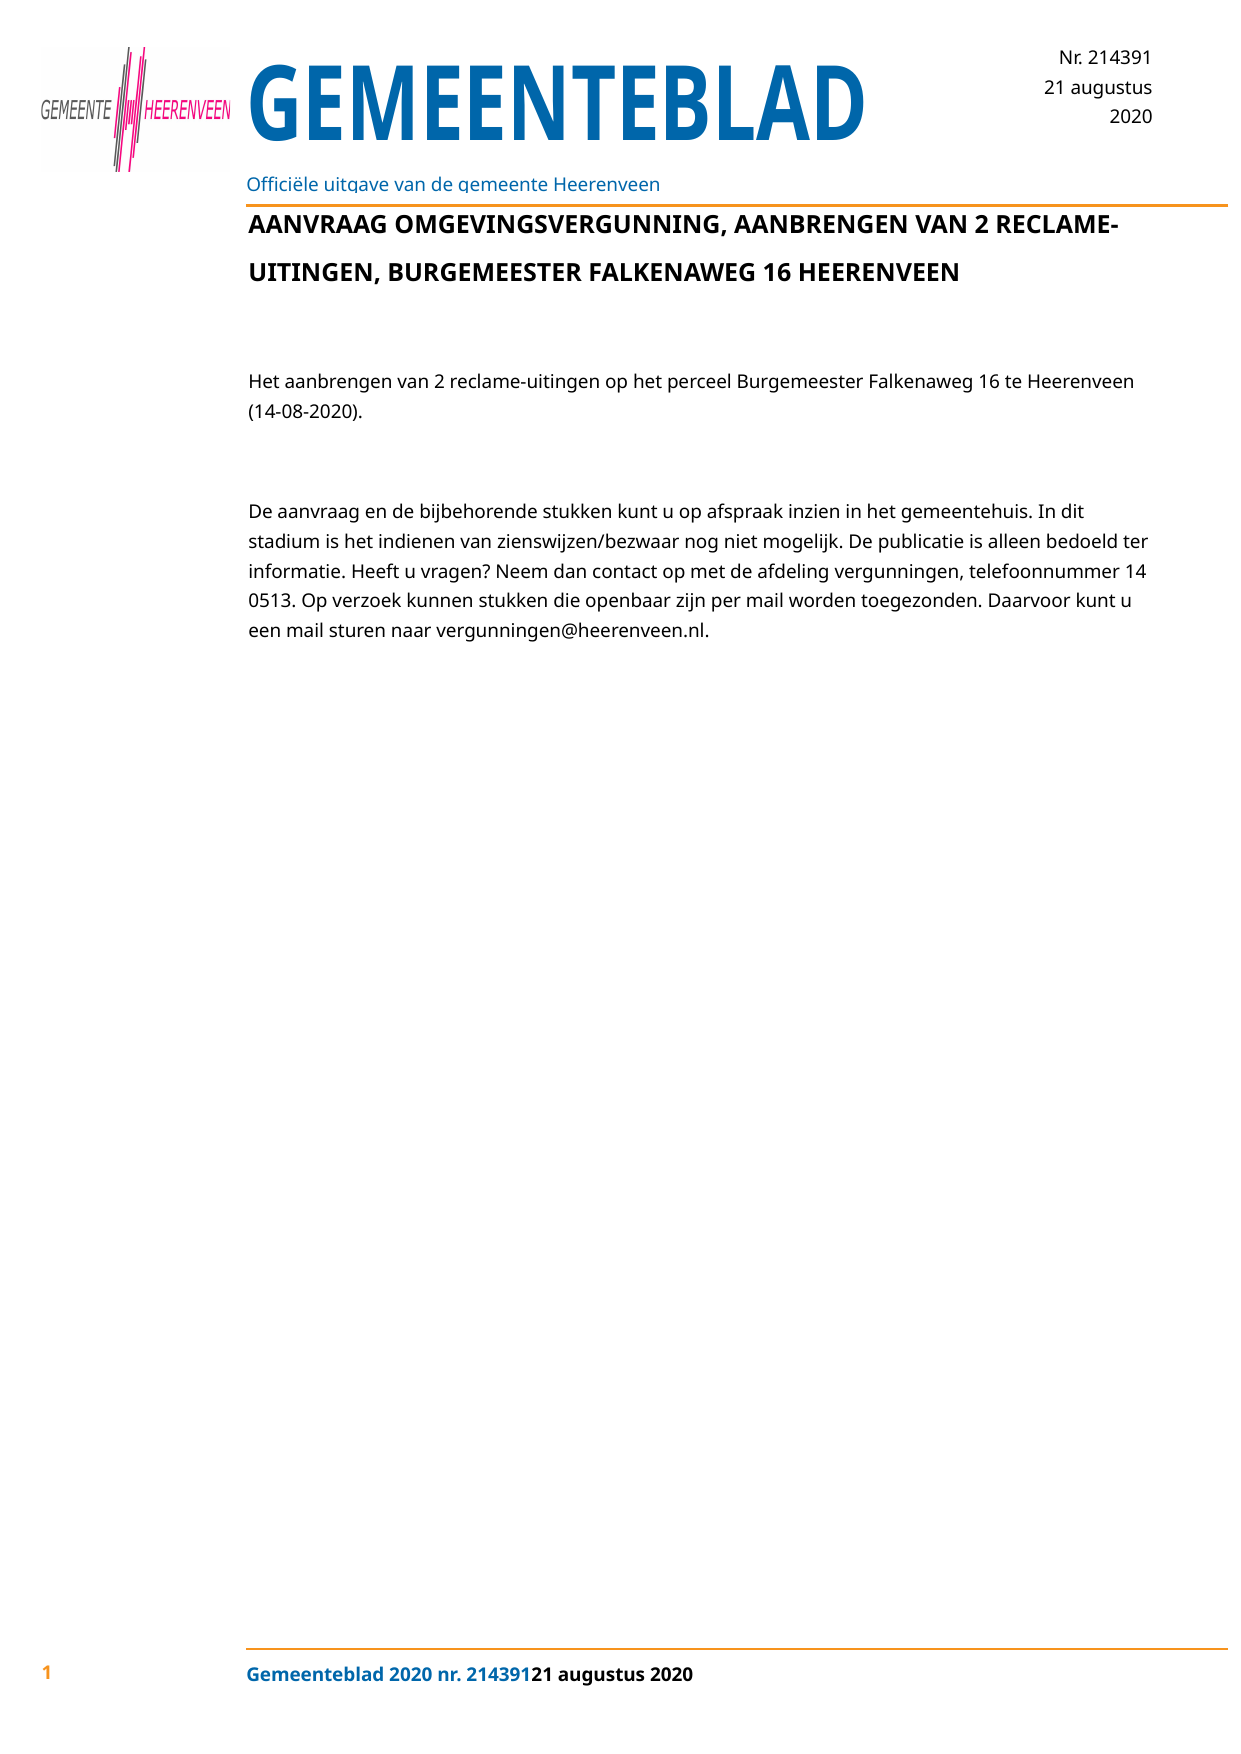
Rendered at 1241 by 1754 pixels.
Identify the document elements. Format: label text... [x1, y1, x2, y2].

text AANVRAAG OMGEVINGSVERGUNNING, AANBRENGEN VAN 2 RECLAME-UITINGEN, BURGEMEESTER FALKENAWEG 16 HEERENVEEN [248, 207, 1152, 288]
text De aanvraag en de bijbehorende stukken kunt u op afspraak inzien in het gemeentehuis. In dit stadium is het indienen van zienswijzen/bezwaar nog niet mogelijk. De publicatie is alleen bedoeld ter informatie. Heeft u vragen? Neem dan contact op met de afdeling vergunningen, telefoonnummer 14 0513. Op verzoek kunnen stukken die openbaar zijn per mail worden toegezonden. Daarvoor kunt u een mail sturen naar vergunningen@heerenveen.nl. [248, 499, 1152, 643]
picture [41, 47, 231, 172]
text Het aanbrengen van 2 reclame-uitingen op het perceel Burgemeester Falkenaweg 16 te Heerenveen (14-08-2020). [248, 368, 1152, 424]
